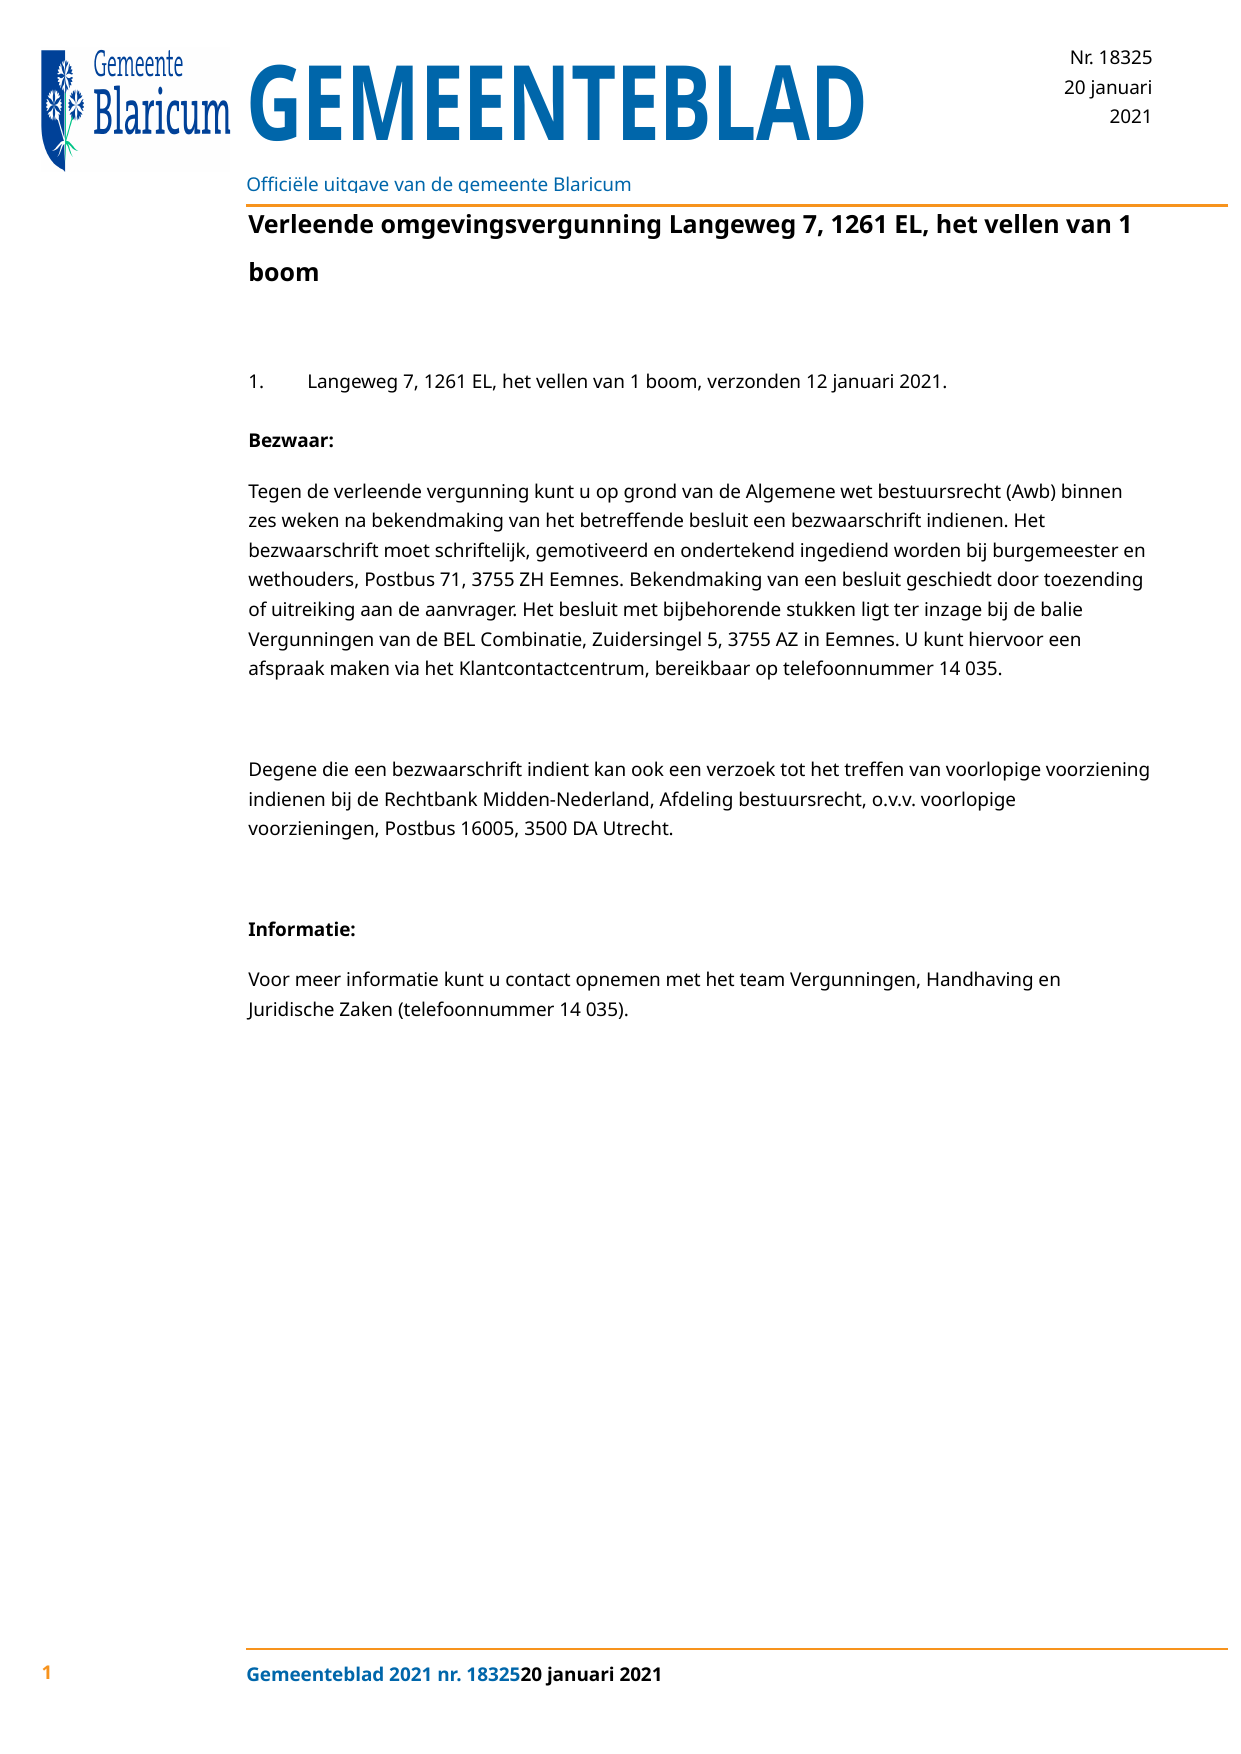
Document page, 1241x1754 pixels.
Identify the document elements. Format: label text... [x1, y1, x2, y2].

text Degene die een bezwaarschrift indient kan ook een verzoek tot het treffen van voorlopige voorziening indienen bij de Rechtbank Midden-Nederland, Afdeling bestuursrecht, o.v.v. voorlopige voorzieningen, Postbus 16005, 3500 DA Utrecht. [248, 756, 1152, 841]
list Langeweg 7, 1261 EL, het vellen van 1 boom, verzonden 12 januari 2021. [248, 368, 1152, 394]
text Verleende omgevingsvergunning Langeweg 7, 1261 EL, het vellen van 1 boom [248, 207, 1152, 288]
picture [41, 47, 231, 172]
text Voor meer informatie kunt u contact opnemen met het team Vergunningen, Handhaving en Juridische Zaken (telefoonnummer 14 035). [248, 967, 1152, 1022]
text Informatie: [248, 916, 1152, 942]
text Bezwaar: [248, 427, 1152, 453]
text Tegen de verleende vergunning kunt u op grond van de Algemene wet bestuursrecht (Awb) binnen zes weken na bekendmaking van het betreffende besluit een bezwaarschrift indienen. Het bezwaarschrift moet schriftelijk, gemotiveerd en ondertekend ingediend worden bij burgemeester en wethouders, Postbus 71, 3755 ZH Eemnes. Bekendmaking van een besluit geschiedt door toezending of uitreiking aan de aanvrager. Het besluit met bijbehorende stukken ligt ter inzage bij de balie Vergunningen van de BEL Combinatie, Zuidersingel 5, 3755 AZ in Eemnes. U kunt hiervoor een afspraak maken via het Klantcontactcentrum, bereikbaar op telefoonnummer 14 035. [248, 478, 1152, 681]
